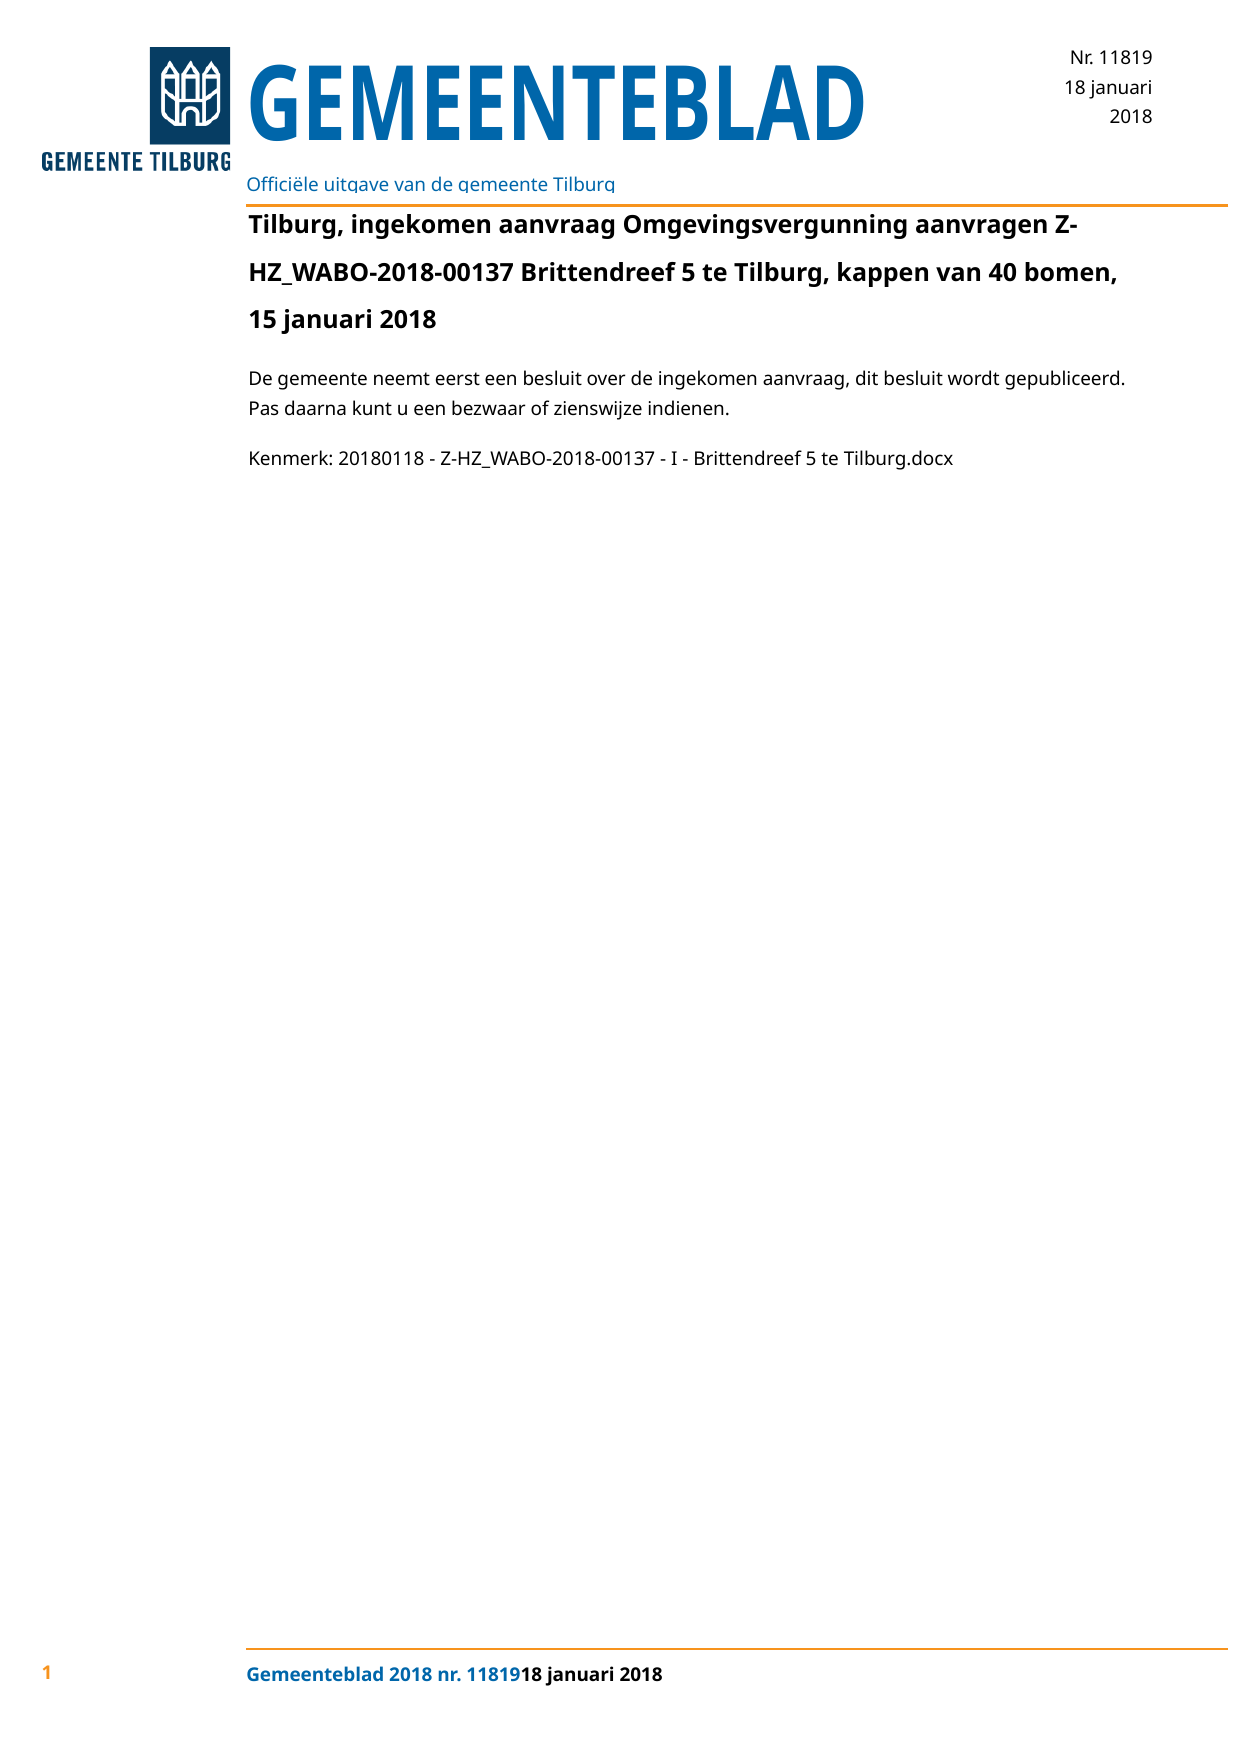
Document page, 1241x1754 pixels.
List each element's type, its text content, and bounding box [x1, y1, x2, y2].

text Tilburg, ingekomen aanvraag Omgevingsvergunning aanvragen Z-HZ_WABO-2018-00137 Brittendreef 5 te Tilburg, kappen van 40 bomen, 15 januari 2018 [248, 207, 1152, 336]
text Kenmerk: 20180118 - Z-HZ_WABO-2018-00137 - I - Brittendreef 5 te Tilburg.docx [248, 446, 1152, 471]
text De gemeente neemt eerst een besluit over de ingekomen aanvraag, dit besluit wordt gepubliceerd. Pas daarna kunt u een bezwaar of zienswijze indienen. [248, 366, 1152, 421]
picture [41, 47, 231, 172]
